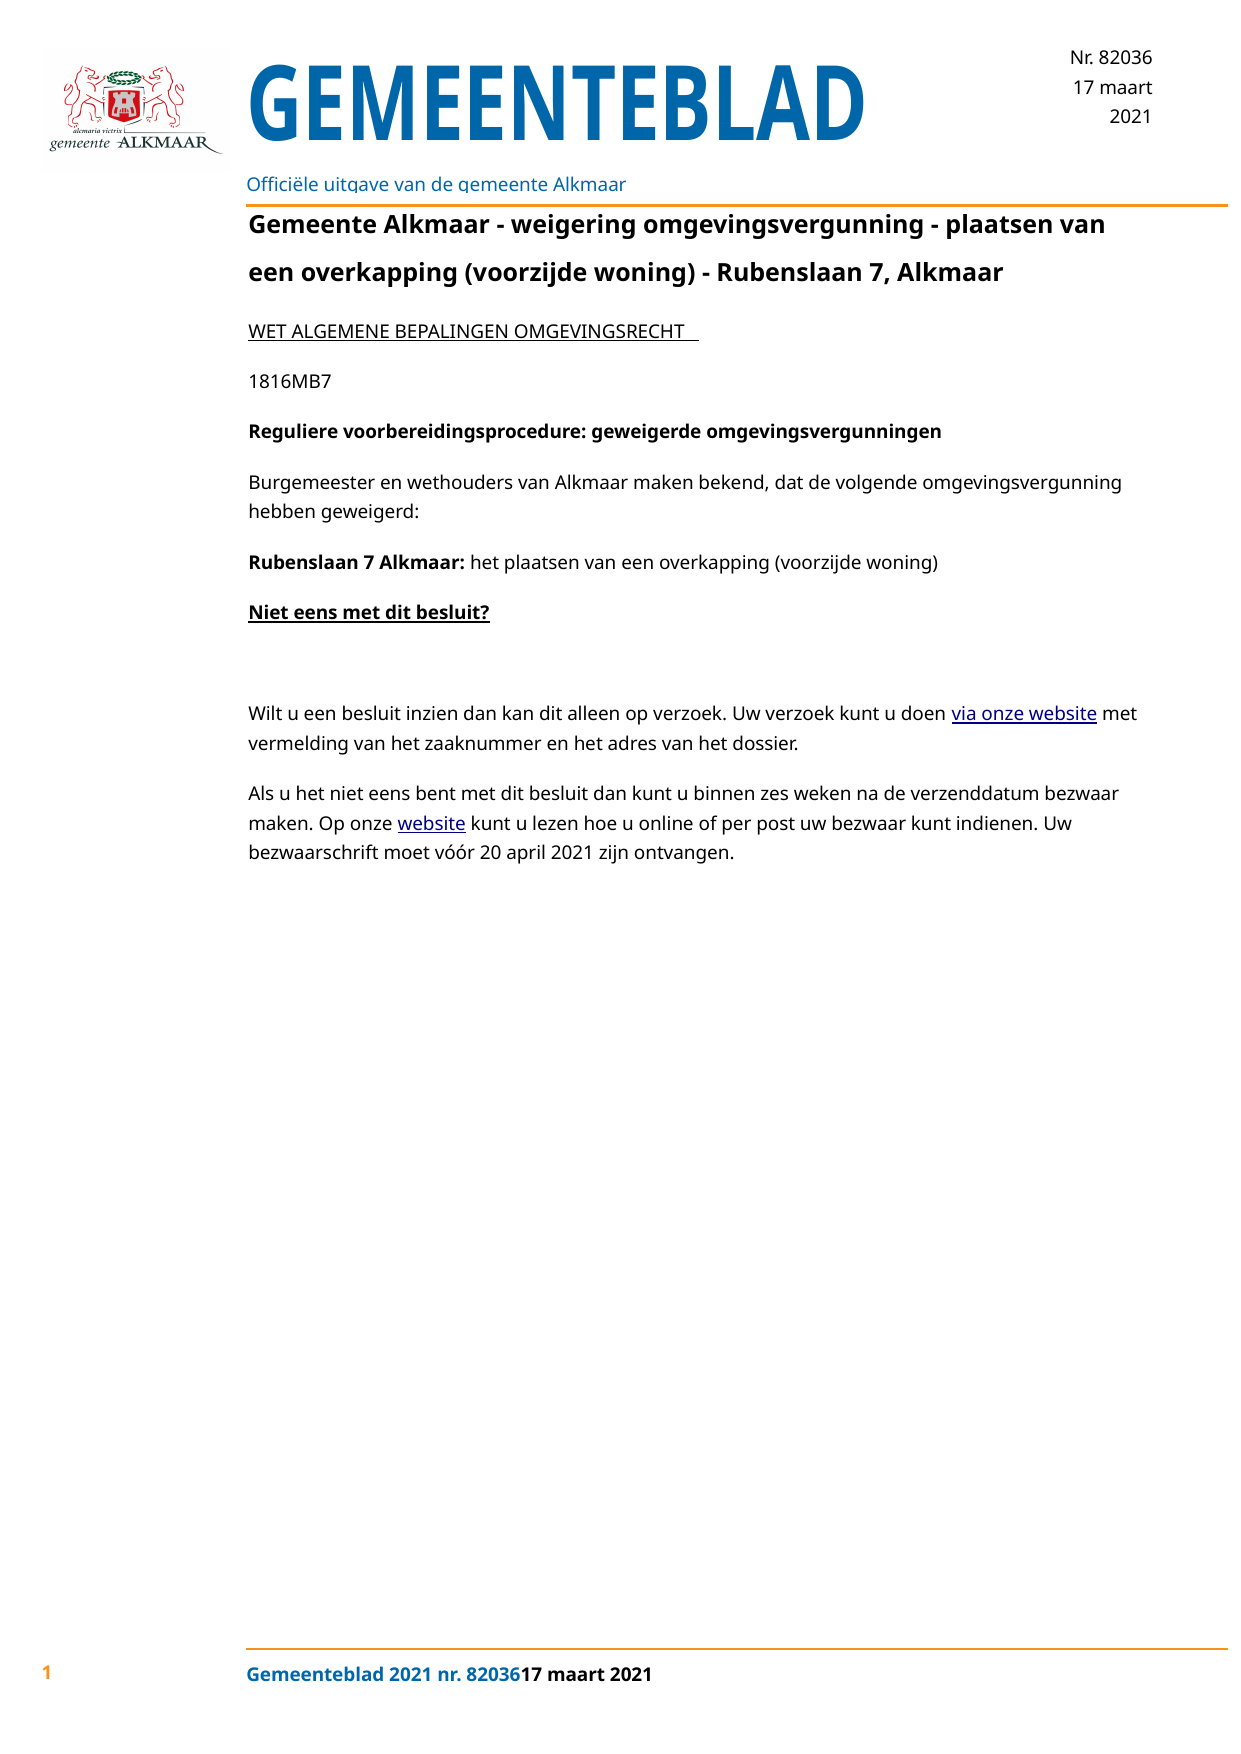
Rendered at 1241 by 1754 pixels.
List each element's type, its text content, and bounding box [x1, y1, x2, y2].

text Niet eens met dit besluit? [248, 599, 1152, 625]
text Rubenslaan 7 Alkmaar: het plaatsen van een overkapping (voorzijde woning) [248, 549, 1152, 575]
text Burgemeester en wethouders van Alkmaar maken bekend, dat de volgende omgevingsvergunning hebben geweigerd: [248, 469, 1152, 524]
picture [41, 47, 231, 172]
text 1816MB7 [248, 368, 1152, 394]
text Als u het niet eens bent met dit besluit dan kunt u binnen zes weken na de verzenddatum bezwaar maken. Op onze website kunt u lezen hoe u online of per post uw bezwaar kunt indienen. Uw bezwaarschrift moet vóór 20 april 2021 zijn ontvangen. [248, 780, 1152, 865]
text Gemeente Alkmaar - weigering omgevingsvergunning - plaatsen van een overkapping (voorzijde woning) - Rubenslaan 7, Alkmaar [248, 207, 1152, 288]
text Wilt u een besluit inzien dan kan dit alleen op verzoek. Uw verzoek kunt u doen via onze website met vermelding van het zaaknummer en het adres van het dossier. [248, 700, 1152, 756]
text Reguliere voorbereidingsprocedure: geweigerde omgevingsvergunningen [248, 419, 1152, 444]
text WET ALGEMENE BEPALINGEN OMGEVINGSRECHT [248, 318, 1152, 344]
